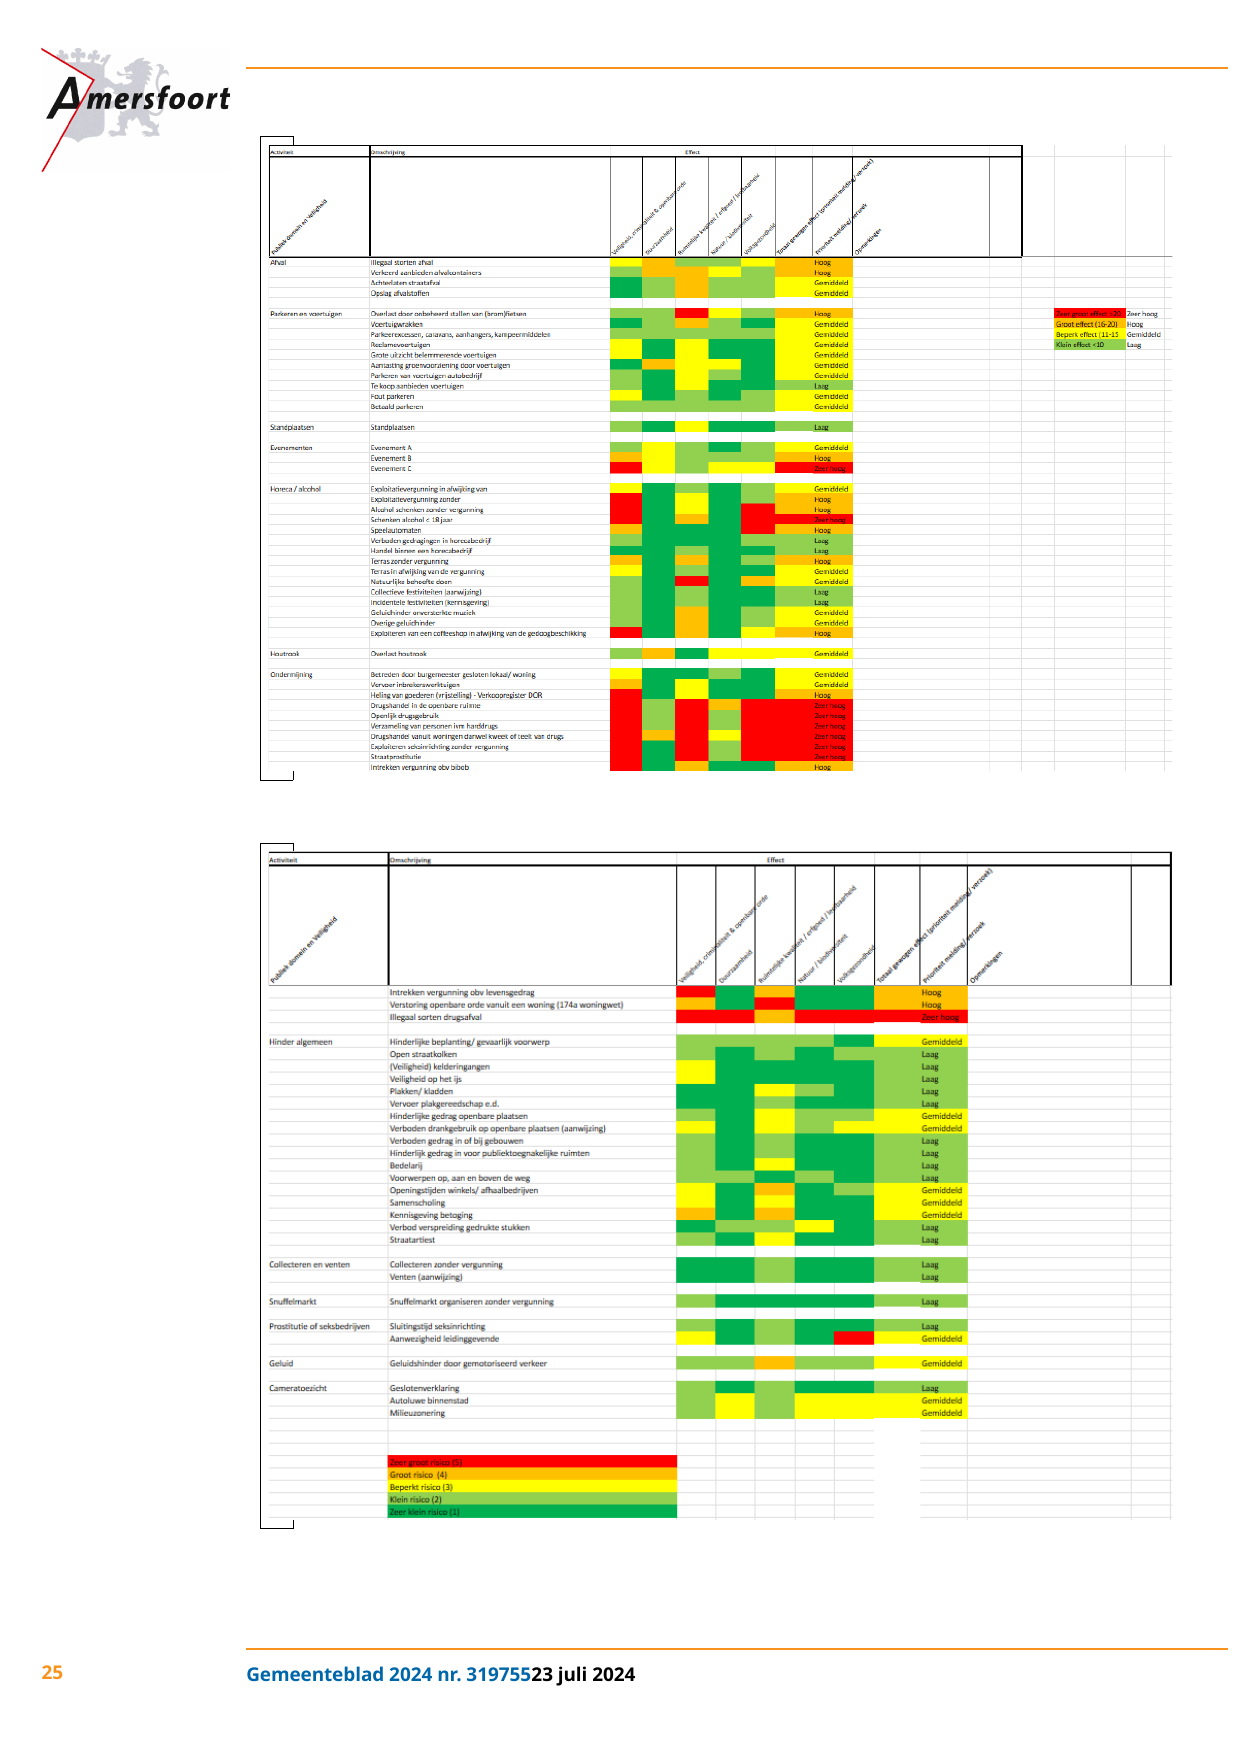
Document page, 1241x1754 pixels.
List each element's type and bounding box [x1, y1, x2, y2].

picture [41, 47, 231, 172]
picture [268, 851, 1173, 1520]
picture [268, 145, 1173, 771]
